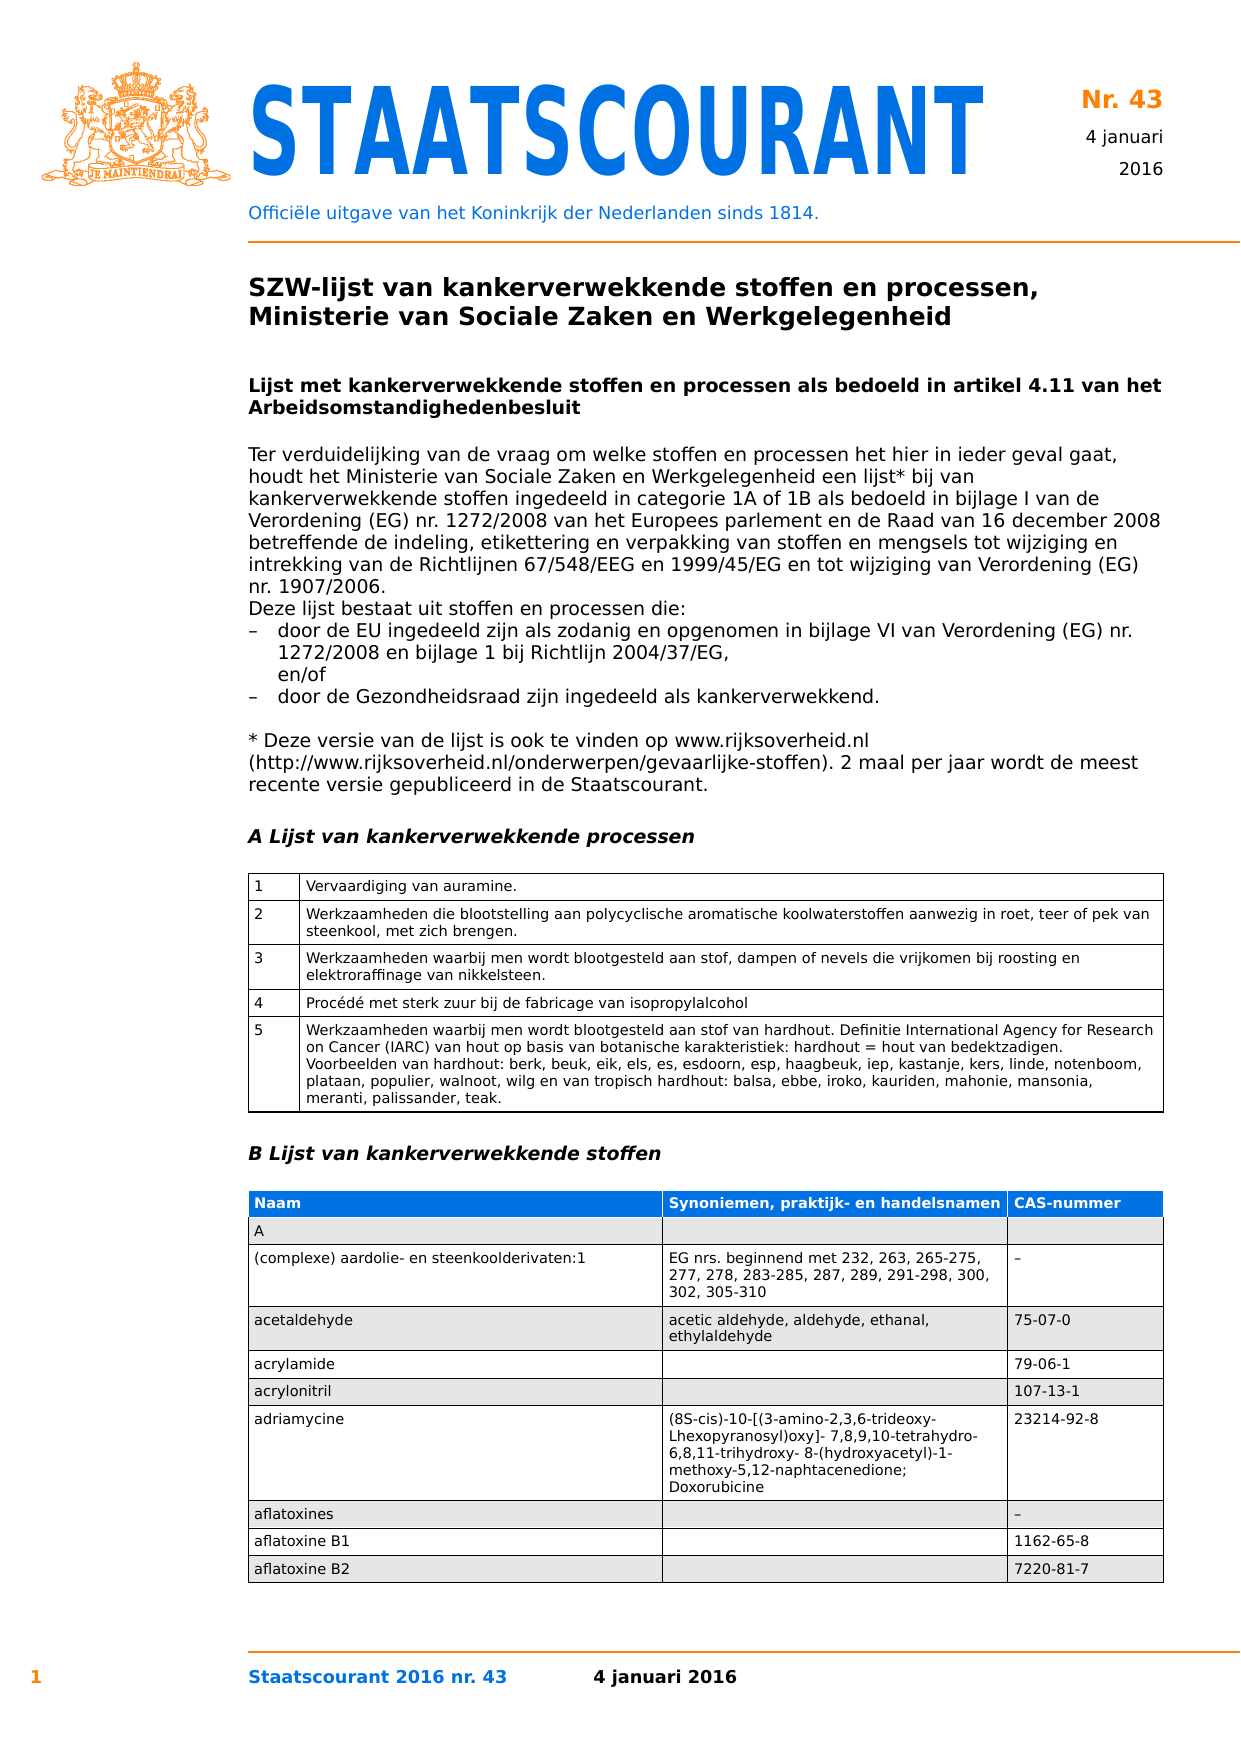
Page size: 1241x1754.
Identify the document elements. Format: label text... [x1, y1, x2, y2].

table_cell 4 [249, 990, 299, 1016]
table_cell Procédé met sterk zuur bij de fabricage van isopropylalcohol [300, 990, 1163, 1016]
table_cell 75-07-0 [1008, 1307, 1163, 1350]
table_cell [663, 1379, 1007, 1405]
text – door de Gezondheidsraad zijn ingedeeld als kankerverwekkend. [248, 686, 1163, 708]
text en/of [277, 664, 1163, 686]
text Deze lijst bestaat uit stoffen en processen die: [248, 598, 1163, 620]
text * Deze versie van de lijst is ook te vinden op www.rijksoverheid.nl (http://www.rijksoverheid.nl/onderwerpen/gevaarlijke-stoffen). 2 maal per jaar wordt de meest recente versie gepubliceerd in de Staatscourant. [248, 730, 1163, 796]
subtitle SZW-lijst van kankerverwekkende stoffen en processen, Ministerie van Sociale Zaken en Werkgelegenheid [248, 273, 1163, 331]
table_cell 1162-65-8 [1008, 1529, 1163, 1555]
text Ter verduidelijking van de vraag om welke stoffen en processen het hier in ieder geval gaat, houdt het Ministerie van Sociale Zaken en Werkgelegenheid een lijst* bij van kankerverwekkende stoffen ingedeeld in categorie 1A of 1B als bedoeld in bijlage I van de Verordening (EG) nr. 1272/2008 van het Europees parlement en de Raad van 16 december 2008 betreffende de indeling, etikettering en verpakking van stoffen en mengsels tot wijziging en intrekking van de Richtlijnen 67/548/EEG en 1999/45/EG en tot wijziging van Verordening (EG) nr. 1907/2006. [248, 444, 1163, 598]
table_header STAATSCOURANT [248, 62, 998, 203]
table_cell Werkzaamheden waarbij men wordt blootgesteld aan stof van hardhout. Definitie International Agency for Research on Cancer (IARC) van hout op basis van botanische karakteristiek: hardhout = hout van bedektzadigen. Voorbeelden van hardhout: berk, beuk, eik, els, es, esdoorn, esp, haagbeuk, iep, kastanje, kers, linde, notenboom, plataan, populier, walnoot, wilg en van tropisch hardhout: balsa, ebbe, iroko, kauriden, mahonie, mansonia, meranti, palissander, teak. [300, 1017, 1163, 1111]
table_cell [663, 1529, 1007, 1555]
subtitle B Lijst van kankerverwekkende stoffen [248, 1142, 1163, 1164]
table_cell 2016 [998, 153, 1240, 203]
table_cell A [249, 1218, 662, 1244]
table_cell acrylonitril [249, 1379, 662, 1405]
table_cell EG nrs. beginnend met 232, 263, 265-275, 277, 278, 283-285, 287, 289, 291-298, 300, 302, 305-310 [663, 1245, 1007, 1306]
table_header CAS-nummer [1008, 1191, 1163, 1217]
subtitle A Lijst van kankerverwekkende processen [248, 826, 1163, 848]
table_cell 107-13-1 [1008, 1379, 1163, 1405]
table_cell Werkzaamheden waarbij men wordt blootgesteld aan stof, dampen of nevels die vrijkomen bij roosting en elektroraffinage van nikkelsteen. [300, 945, 1163, 989]
table_cell 79-06-1 [1008, 1351, 1163, 1377]
table_cell 23214-92-8 [1008, 1406, 1163, 1500]
table_cell 3 [249, 945, 299, 989]
table_cell [663, 1351, 1007, 1377]
table_cell 2 [249, 901, 299, 944]
table_cell aflatoxines [249, 1501, 662, 1527]
table_header Vervaardiging van auramine. [300, 874, 1163, 900]
table_cell 4 januari [998, 121, 1240, 153]
subtitle Lijst met kankerverwekkende stoffen en processen als bedoeld in artikel 4.11 van het Arbeidsomstandighedenbesluit [248, 375, 1163, 419]
table_cell (complexe) aardolie- en steenkoolderivaten:1 [249, 1245, 662, 1306]
table_cell – [1008, 1501, 1163, 1527]
table_header 1 [249, 874, 299, 900]
table_cell acrylamide [249, 1351, 662, 1377]
table_header Synoniemen, praktijk- en handelsnamen [663, 1191, 1007, 1217]
table_cell acetaldehyde [249, 1307, 662, 1350]
table_cell Officiële uitgave van het Koninkrijk der Nederlanden sinds 1814. [248, 203, 1240, 241]
table_cell aflatoxine B2 [249, 1556, 662, 1582]
table_cell – [1008, 1245, 1163, 1306]
table_cell [663, 1556, 1007, 1582]
table_cell [1008, 1218, 1163, 1244]
table_cell acetic aldehyde, aldehyde, ethanal, ethylaldehyde [663, 1307, 1007, 1350]
table_header Naam [249, 1191, 662, 1217]
table_cell (8S-cis)-10-[(3-amino-2,3,6-trideoxy-Lhexopyranosyl)oxy]- 7,8,9,10-tetrahydro-6,8,11-trihydroxy- 8-(hydroxyacetyl)-1-methoxy-5,12-naphtacenedione; Doxorubicine [663, 1406, 1007, 1500]
table_cell aflatoxine B1 [249, 1529, 662, 1555]
text – door de EU ingedeeld zijn als zodanig en opgenomen in bijlage VI van Verordening (EG) nr. 1272/2008 en bijlage 1 bij Richtlijn 2004/37/EG, [248, 620, 1163, 664]
table_cell Werkzaamheden die blootstelling aan polycyclische aromatische koolwaterstoffen aanwezig in roet, teer of pek van steenkool, met zich brengen. [300, 901, 1163, 944]
table_cell [663, 1218, 1007, 1244]
table_cell [663, 1501, 1007, 1527]
table_cell 5 [249, 1017, 299, 1111]
table_cell 7220-81-7 [1008, 1556, 1163, 1582]
table_cell adriamycine [249, 1406, 662, 1500]
table_header Nr. 43 [998, 62, 1240, 121]
picture [41, 62, 231, 186]
table_header [25, 62, 248, 241]
